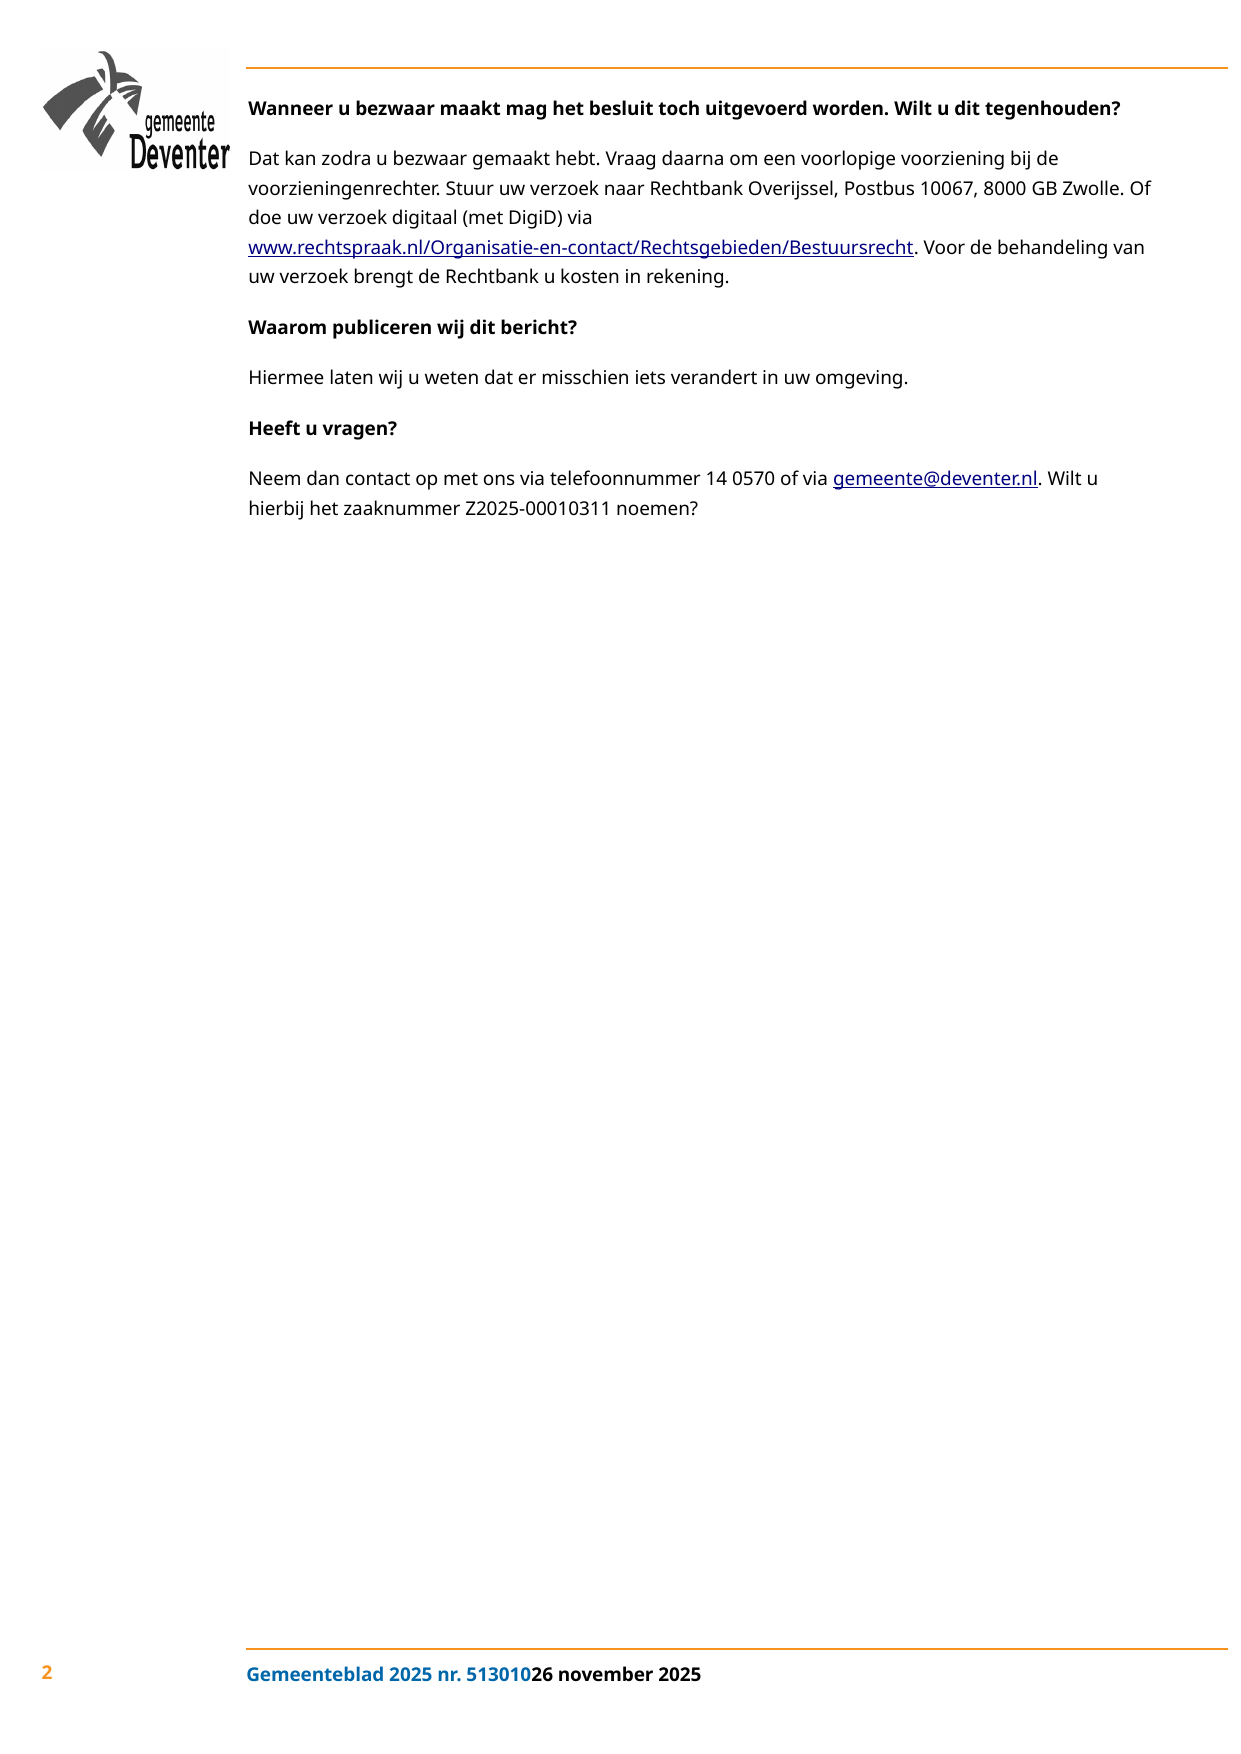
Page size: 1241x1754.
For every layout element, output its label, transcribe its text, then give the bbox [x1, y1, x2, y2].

picture [41, 47, 231, 172]
text Hiermee laten wij u weten dat er misschien iets verandert in uw omgeving. [248, 364, 1152, 390]
text Dat kan zodra u bezwaar gemaakt hebt. Vraag daarna om een voorlopige voorziening bij de voorzieningenrechter. Stuur uw verzoek naar Rechtbank Overijssel, Postbus 10067, 8000 GB Zwolle. Of doe uw verzoek digitaal (met DigiD) via www.rechtspraak.nl/Organisatie-en-contact/Rechtsgebieden/Bestuursrecht. Voor de behandeling van uw verzoek brengt de Rechtbank u kosten in rekening. [248, 145, 1152, 289]
text Wanneer u bezwaar maakt mag het besluit toch uitgevoerd worden. Wilt u dit tegenhouden? [248, 95, 1152, 121]
text Waarom publiceren wij dit bericht? [248, 314, 1152, 340]
text Neem dan contact op met ons via telefoonnummer 14 0570 of via gemeente@deventer.nl. Wilt u hierbij het zaaknummer Z2025-00010311 noemen? [248, 465, 1152, 521]
text Heeft u vragen? [248, 415, 1152, 441]
